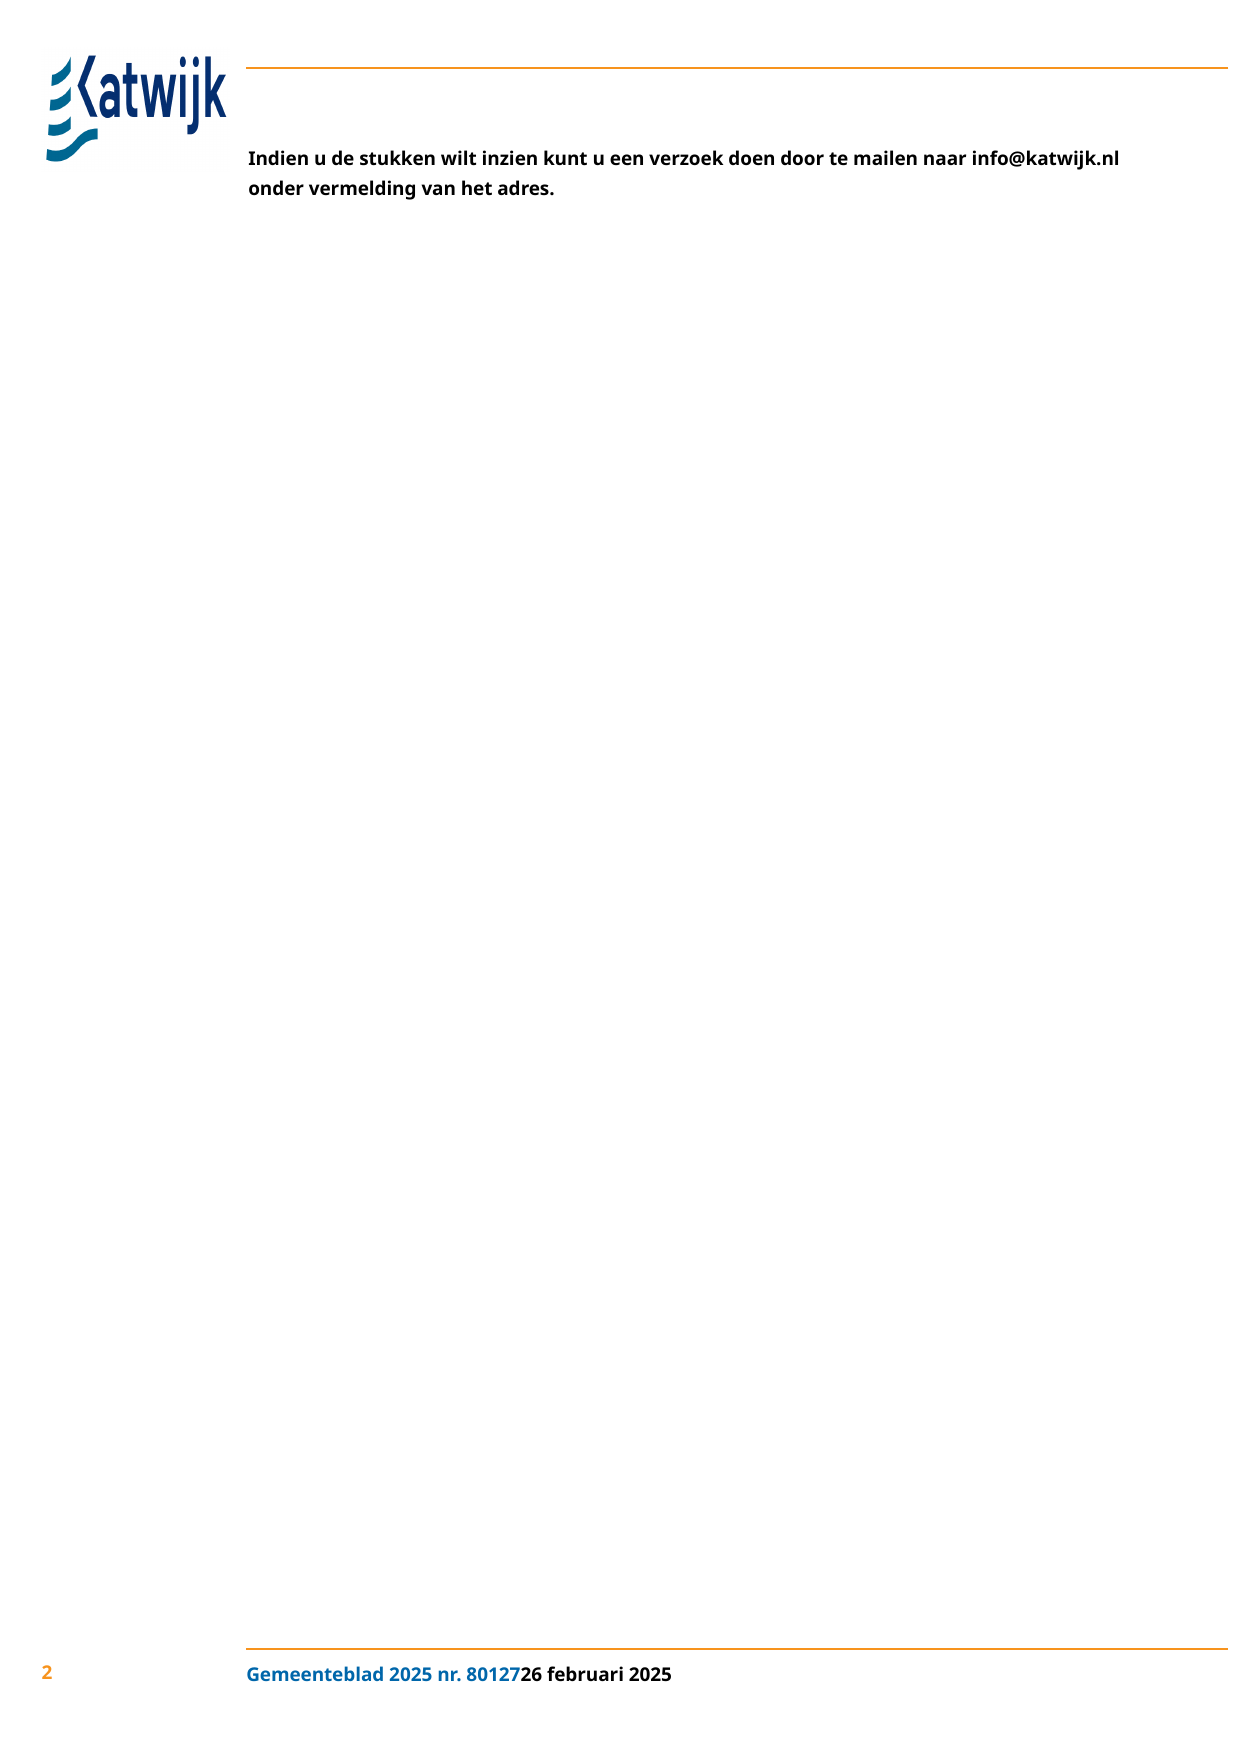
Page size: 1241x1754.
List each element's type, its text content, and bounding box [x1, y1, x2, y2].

text Indien u de stukken wilt inzien kunt u een verzoek doen door te mailen naar info@katwijk.nl onder vermelding van het adres. [248, 145, 1152, 201]
picture [41, 47, 231, 172]
